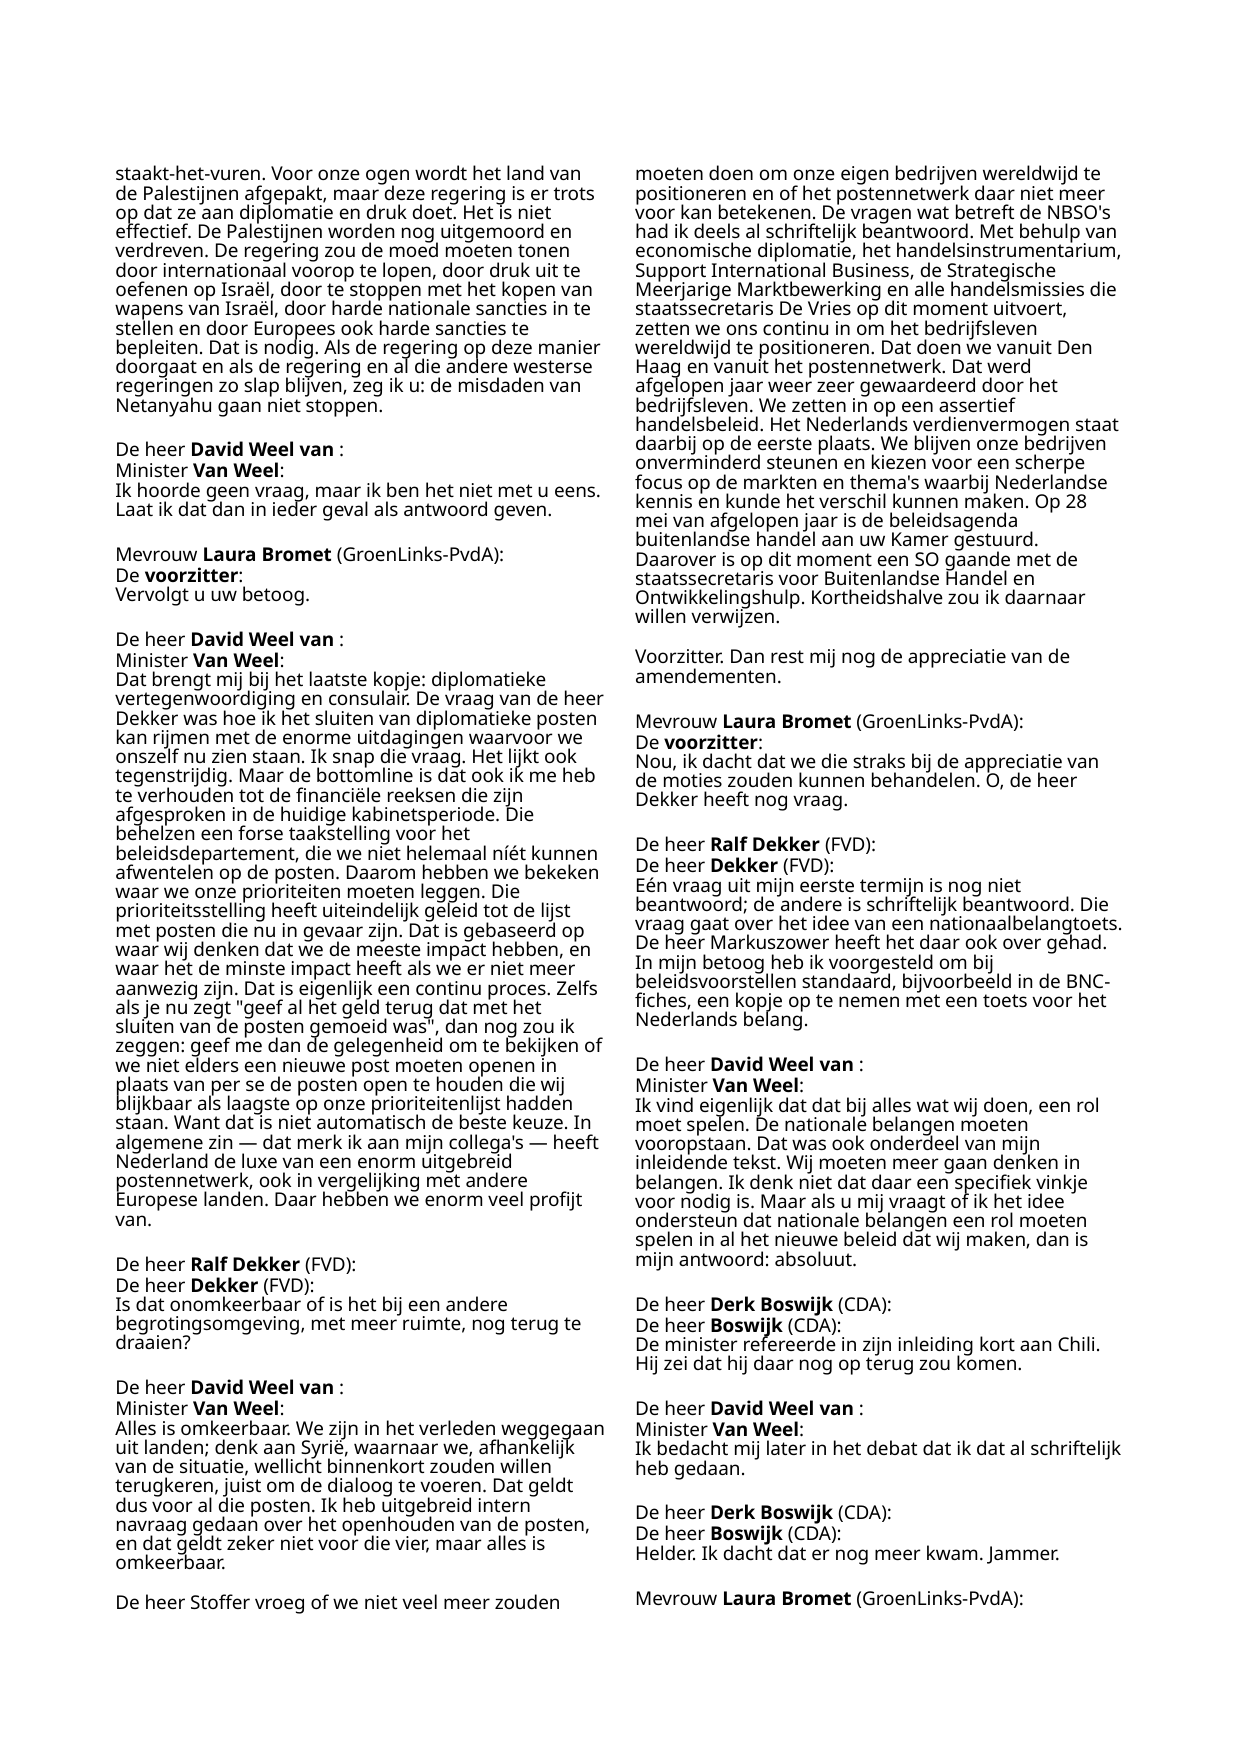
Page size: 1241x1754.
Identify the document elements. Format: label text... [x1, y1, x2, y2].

text De heer David Weel van : [115, 626, 605, 652]
text Minister Van Weel: [115, 462, 605, 482]
text moeten doen om onze eigen bedrijven wereldwijd te positioneren en of het postennetwerk daar niet meer voor kan betekenen. De vragen wat betreft de NBSO's had ik deels al schriftelijk beantwoord. Met behulp van economische diplomatie, het handelsinstrumentarium, Support International Business, de Strategische Meerjarige Marktbewerking en alle handelsmissies die staatssecretaris De Vries op dit moment uitvoert, zetten we ons continu in om het bedrijfsleven wereldwijd te positioneren. Dat doen we vanuit Den Haag en vanuit het postennetwerk. Dat werd afgelopen jaar weer zeer gewaardeerd door het bedrijfsleven. We zetten in op een assertief handelsbeleid. Het Nederlands verdienvermogen staat daarbij op de eerste plaats. We blijven onze bedrijven onverminderd steunen en kiezen voor een scherpe focus op de markten en thema's waarbij Nederlandse kennis en kunde het verschil kunnen maken. Op 28 mei van afgelopen jaar is de beleidsagenda buitenlandse handel aan uw Kamer gestuurd. Daarover is op dit moment een SO gaande met de staatssecretaris voor Buitenlandse Handel en Ontwikkelingshulp. Kortheidshalve zou ik daarnaar willen verwijzen. [635, 165, 1125, 628]
text Nou, ik dacht dat we die straks bij de appreciatie van de moties zouden kunnen behandelen. O, de heer Dekker heeft nog vraag. [635, 753, 1125, 811]
text De heer David Weel van : [115, 437, 605, 462]
text Dat brengt mij bij het laatste kopje: diplomatieke vertegenwoordiging en consulair. De vraag van de heer Dekker was hoe ik het sluiten van diplomatieke posten kan rijmen met de enorme uitdagingen waarvoor we onszelf nu zien staan. Ik snap die vraag. Het lijkt ook tegenstrijdig. Maar de bottomline is dat ook ik me heb te verhouden tot de financiële reeksen die zijn afgesproken in de huidige kabinetsperiode. Die behelzen een forse taakstelling voor het beleidsdepartement, die we niet helemaal níét kunnen afwentelen op de posten. Daarom hebben we bekeken waar we onze prioriteiten moeten leggen. Die prioriteitsstelling heeft uiteindelijk geleid tot de lijst met posten die nu in gevaar zijn. Dat is gebaseerd op waar wij denken dat we de meeste impact hebben, en waar het de minste impact heeft als we er niet meer aanwezig zijn. Dat is eigenlijk een continu proces. Zelfs als je nu zegt "geef al het geld terug dat met het sluiten van de posten gemoeid was", dan nog zou ik zeggen: geef me dan de gelegenheid om te bekijken of we niet elders een nieuwe post moeten openen in plaats van per se de posten open te houden die wij blijkbaar als laagste op onze prioriteitenlijst hadden staan. Want dat is niet automatisch de beste keuze. In algemene zin — dat merk ik aan mijn collega's — heeft Nederland de luxe van een enorm uitgebreid postennetwerk, ook in vergelijking met andere Europese landen. Daar hebben we enorm veel profijt van. [115, 671, 605, 1230]
text Vervolgt u uw betoog. [115, 586, 605, 605]
text De heer David Weel van : [115, 1374, 605, 1400]
text Mevrouw Laura Bromet (GroenLinks-PvdA): [115, 541, 605, 567]
text De heer Derk Boswijk (CDA): [635, 1499, 1125, 1525]
text De voorzitter: [635, 734, 1125, 753]
text Eén vraag uit mijn eerste termijn is nog niet beantwoord; de andere is schriftelijk beantwoord. Die vraag gaat over het idee van een nationaalbelangtoets. De heer Markuszower heeft het daar ook over gehad. In mijn betoog heb ik voorgesteld om bij beleidsvoorstellen standaard, bijvoorbeeld in de BNC-fiches, een kopje op te nemen met een toets voor het Nederlands belang. [635, 877, 1125, 1031]
text De heer Dekker (FVD): [635, 857, 1125, 877]
text De heer Derk Boswijk (CDA): [635, 1291, 1125, 1317]
text De heer Ralf Dekker (FVD): [635, 832, 1125, 857]
text Helder. Ik dacht dat er nog meer kwam. Jammer. [635, 1544, 1125, 1564]
text Ik bedacht mij later in het debat dat ik dat al schriftelijk heb gedaan. [635, 1440, 1125, 1479]
text De minister refereerde in zijn inleiding kort aan Chili. Hij zei dat hij daar nog op terug zou komen. [635, 1336, 1125, 1374]
text Minister Van Weel: [635, 1421, 1125, 1440]
text De heer David Weel van : [635, 1052, 1125, 1077]
text De heer Ralf Dekker (FVD): [115, 1251, 605, 1277]
text Ik vind eigenlijk dat dat bij alles wat wij doen, een rol moet spelen. De nationale belangen moeten vooropstaan. Dat was ook onderdeel van mijn inleidende tekst. Wij moeten meer gaan denken in belangen. Ik denk niet dat daar een specifiek vinkje voor nodig is. Maar als u mij vraagt of ik het idee ondersteun dat nationale belangen een rol moeten spelen in al het nieuwe beleid dat wij maken, dan is mijn antwoord: absoluut. [635, 1097, 1125, 1270]
text Is dat onomkeerbaar of is het bij een andere begrotingsomgeving, met meer ruimte, nog terug te draaien? [115, 1296, 605, 1354]
text De heer Boswijk (CDA): [635, 1317, 1125, 1336]
text De heer Dekker (FVD): [115, 1277, 605, 1296]
text Minister Van Weel: [115, 1400, 605, 1419]
text Mevrouw Laura Bromet (GroenLinks-PvdA): [635, 708, 1125, 734]
text Minister Van Weel: [115, 652, 605, 671]
text De voorzitter: [115, 567, 605, 586]
text De heer David Weel van : [635, 1395, 1125, 1421]
text Voorzitter. Dan rest mij nog de appreciatie van de amendementen. [635, 648, 1125, 687]
text De heer Boswijk (CDA): [635, 1525, 1125, 1544]
text Minister Van Weel: [635, 1077, 1125, 1097]
text Alles is omkeerbaar. We zijn in het verleden weggegaan uit landen; denk aan Syrië, waarnaar we, afhankelijk van de situatie, wellicht binnenkort zouden willen terugkeren, juist om de dialoog te voeren. Dat geldt dus voor al die posten. Ik heb uitgebreid intern navraag gedaan over het openhouden van de posten, en dat geldt zeker niet voor die vier, maar alles is omkeerbaar. [115, 1419, 605, 1574]
text Ik hoorde geen vraag, maar ik ben het niet met u eens. Laat ik dat dan in ieder geval als antwoord geven. [115, 482, 605, 520]
text De heer Stoffer vroeg of we niet veel meer zouden [115, 1594, 605, 1614]
text staakt-het-vuren. Voor onze ogen wordt het land van de Palestijnen afgepakt, maar deze regering is er trots op dat ze aan diplomatie en druk doet. Het is niet effectief. De Palestijnen worden nog uitgemoord en verdreven. De regering zou de moed moeten tonen door internationaal voorop te lopen, door druk uit te oefenen op Israël, door te stoppen met het kopen van wapens van Israël, door harde nationale sancties in te stellen en door Europees ook harde sancties te bepleiten. Dat is nodig. Als de regering op deze manier doorgaat en als de regering en al die andere westerse regeringen zo slap blijven, zeg ik u: de misdaden van Netanyahu gaan niet stoppen. [115, 165, 605, 416]
text Mevrouw Laura Bromet (GroenLinks-PvdA): [635, 1585, 1125, 1610]
